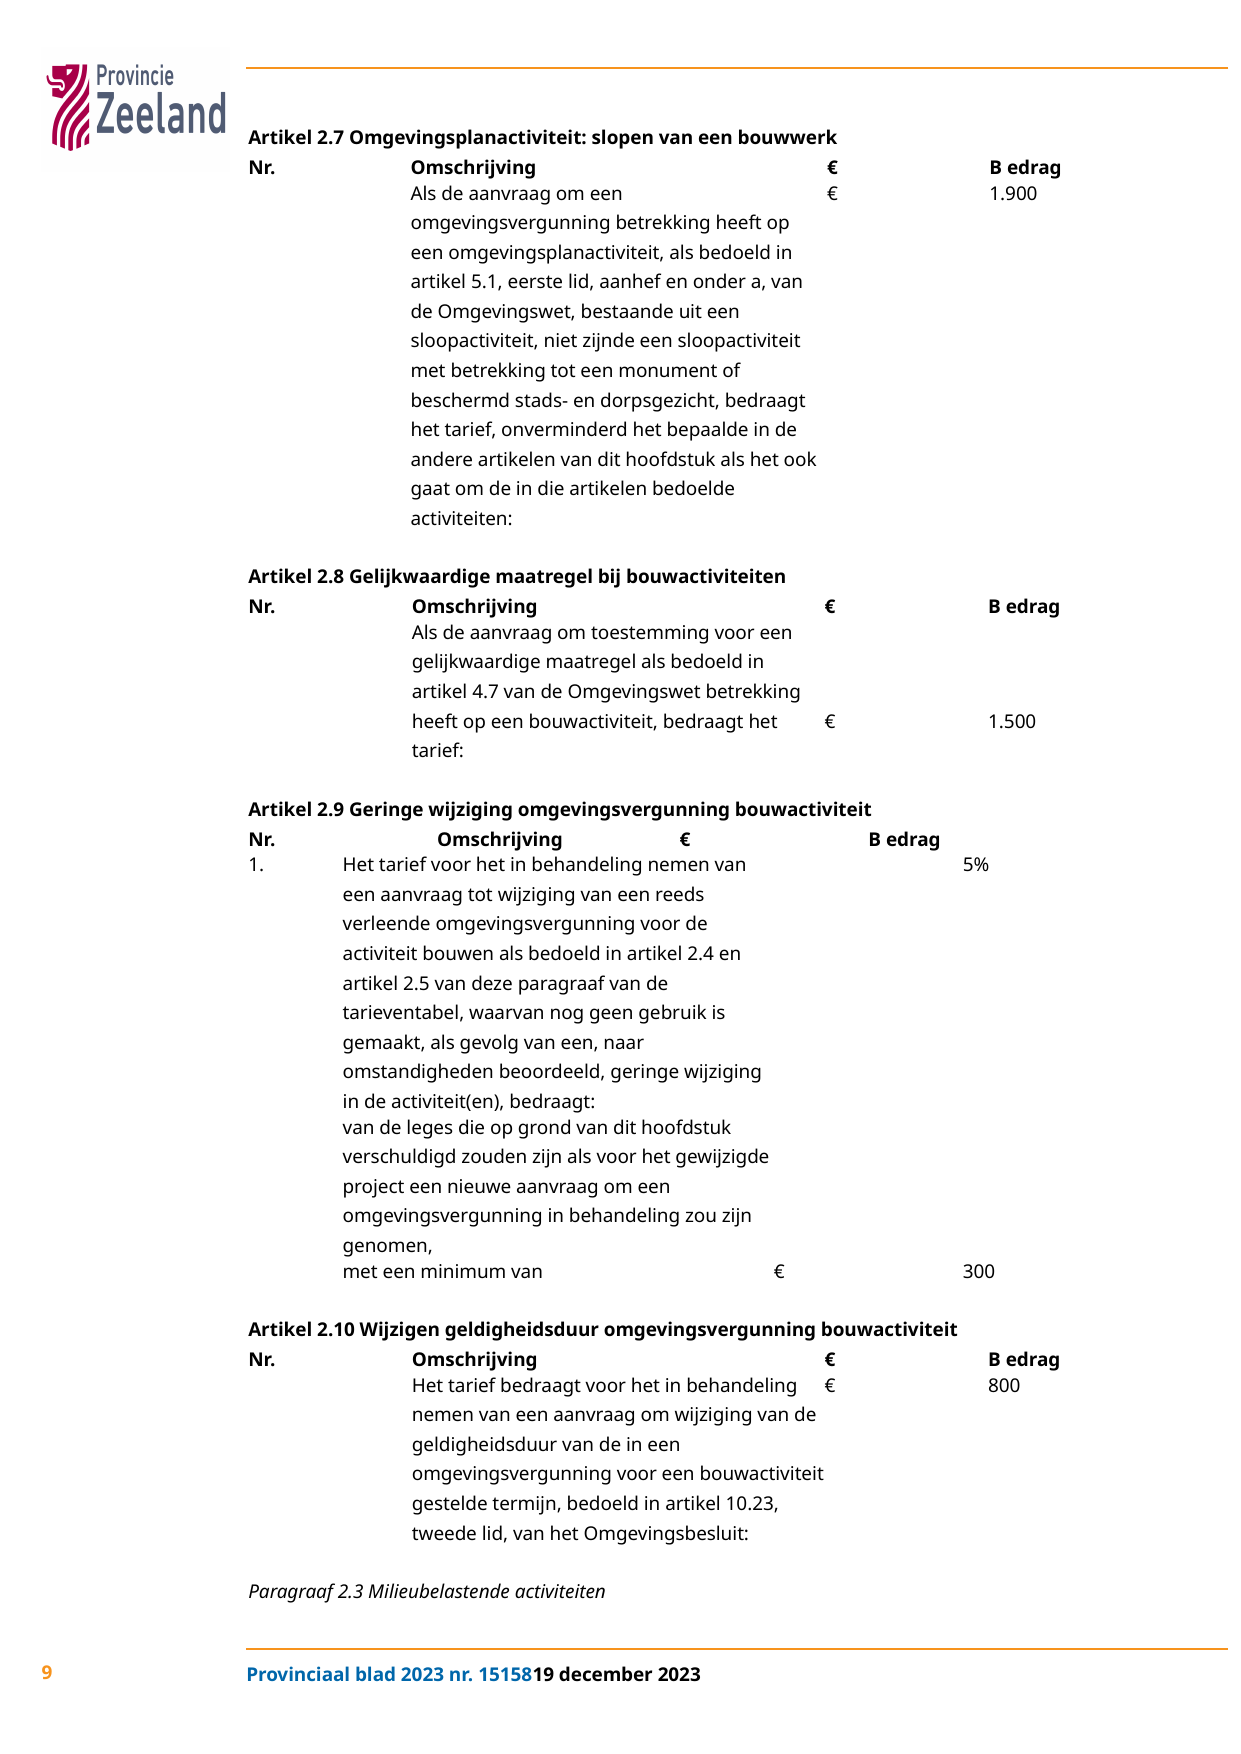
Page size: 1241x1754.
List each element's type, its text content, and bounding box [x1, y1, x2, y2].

table_cell met een minimum van [343, 1258, 774, 1284]
table_header € [679, 826, 868, 851]
table_header B edrag [988, 594, 1152, 619]
text Artikel 2.8 Gelijkwaardige maatregel bij bouwactiviteiten [248, 564, 1152, 589]
table_cell Het tarief bedraagt voor het in behandeling nemen van een aanvraag om wijziging van de geldigheidsduur van de in een omgevingsvergunning voor een bouwactiviteit gestelde termijn, bedoeld in artikel 10.23, tweede lid, van het Omgevingsbesluit: [412, 1372, 824, 1546]
text Artikel 2.7 Omgevingsplanactiviteit: slopen van een bouwwerk [248, 124, 1152, 150]
table_cell € [824, 619, 988, 763]
table_cell 1.500 [988, 619, 1152, 763]
table_cell [248, 1114, 342, 1258]
table_header Nr. [248, 1346, 412, 1372]
text Artikel 2.10 Wijzigen geldigheidsduur omgevingsvergunning bouwactiviteit [248, 1316, 1152, 1342]
table_header Nr. [248, 826, 437, 851]
table_cell [248, 1258, 342, 1284]
table_header € [827, 154, 989, 180]
table_header Omschrijving [437, 826, 679, 851]
table_cell van de leges die op grond van dit hoofdstuk verschuldigd zouden zijn als voor het gewijzigde project een nieuwe aanvraag om een omgevingsvergunning in behandeling zou zijn genomen, [343, 1114, 774, 1258]
table_header € [824, 594, 988, 619]
table_header € [824, 1346, 988, 1372]
table_header B edrag [868, 826, 1152, 851]
table_cell Het tarief voor het in behandeling nemen van een aanvraag tot wijziging van een reeds verleende omgevingsvergunning voor de activiteit bouwen als bedoeld in artikel 2.4 en artikel 2.5 van deze paragraaf van de tarieventabel, waarvan nog geen gebruik is gemaakt, als gevolg van een, naar omstandigheden beoordeeld, geringe wijziging in de activiteit(en), bedraagt: [343, 851, 774, 1114]
table_header Omschrijving [410, 154, 827, 180]
table_cell 1.900 [989, 180, 1152, 531]
table_cell Als de aanvraag om een omgevingsvergunning betrekking heeft op een omgevingsplanactiviteit, als bedoeld in artikel 5.1, eerste lid, aanhef en onder a, van de Omgevingswet, bestaande uit een sloopactiviteit, niet zijnde een sloopactiviteit met betrekking tot een monument of beschermd stads- en dorpsgezicht, bedraagt het tarief, onverminderd het bepaalde in de andere artikelen van dit hoofdstuk als het ook gaat om de in die artikelen bedoelde activiteiten: [410, 180, 827, 531]
table_cell 300 [963, 1258, 1057, 1284]
picture [41, 47, 231, 172]
table_cell 1. [248, 851, 342, 1114]
table_header Nr. [248, 154, 410, 180]
table_cell [774, 851, 963, 1114]
table_header B edrag [988, 1346, 1152, 1372]
table_cell [248, 1372, 412, 1546]
table_cell [963, 1114, 1057, 1258]
table_cell [248, 619, 412, 763]
table_header B edrag [989, 154, 1152, 180]
table_header Omschrijving [412, 594, 824, 619]
table_cell € [774, 1258, 963, 1284]
table_cell 800 [988, 1372, 1152, 1546]
table_cell € [827, 180, 989, 531]
table_cell € [824, 1372, 988, 1546]
table_cell [248, 180, 410, 531]
text Artikel 2.9 Geringe wijziging omgevingsvergunning bouwactiviteit [248, 796, 1152, 822]
table_cell [774, 1114, 963, 1258]
table_header Omschrijving [412, 1346, 824, 1372]
text Paragraaf 2.3 Milieubelastende activiteiten [248, 1578, 1152, 1604]
table_cell Als de aanvraag om toestemming voor een gelijkwaardige maatregel als bedoeld in artikel 4.7 van de Omgevingswet betrekking heeft op een bouwactiviteit, bedraagt het tarief: [412, 619, 824, 763]
table_cell 5% [963, 851, 1057, 1114]
table_header Nr. [248, 594, 412, 619]
